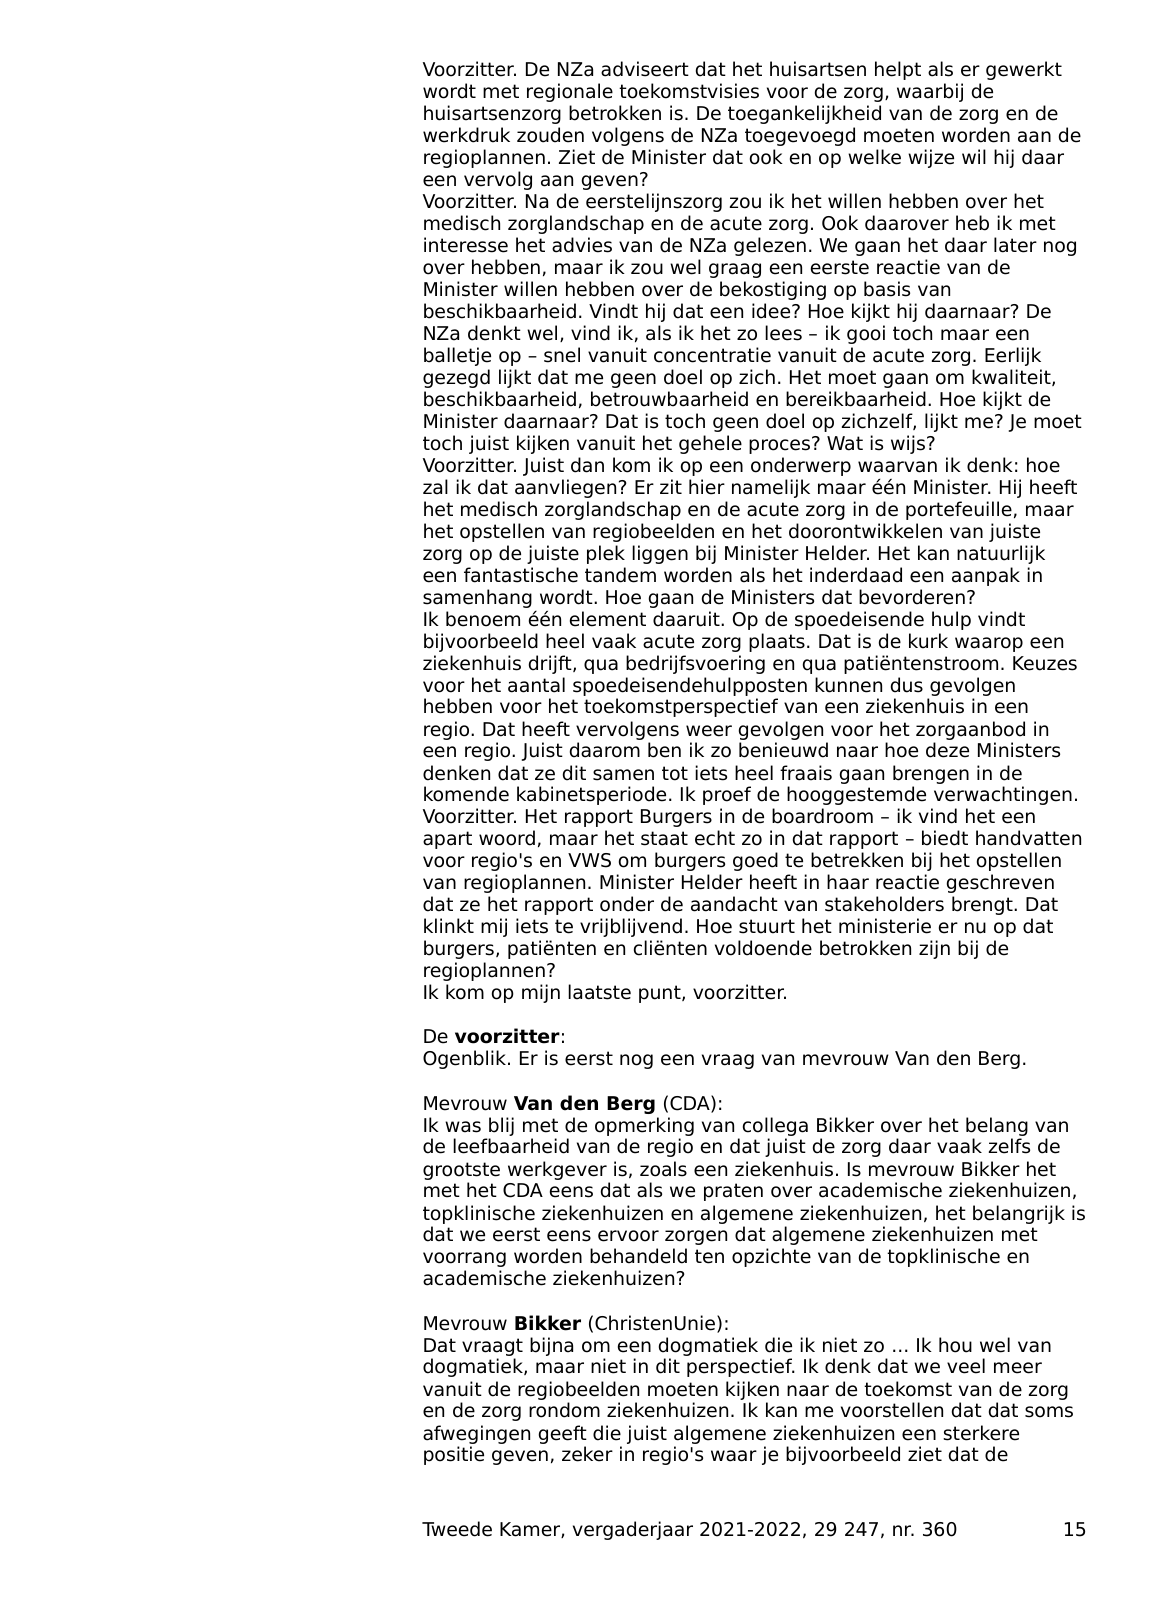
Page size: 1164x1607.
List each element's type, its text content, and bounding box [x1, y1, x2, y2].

text Voorzitter. Het rapport Burgers in de boardroom – ik vind het een apart woord, maar het staat echt zo in dat rapport – biedt handvatten voor regio's en VWS om burgers goed te betrekken bij het opstellen van regioplannen. Minister Helder heeft in haar reactie geschreven dat ze het rapport onder de aandacht van stakeholders brengt. Dat klinkt mij iets te vrijblijvend. Hoe stuurt het ministerie er nu op dat burgers, patiënten en cliënten voldoende betrokken zijn bij de regioplannen? [422, 806, 1087, 982]
text Mevrouw Bikker (ChristenUnie): [422, 1312, 1087, 1334]
text Ik benoem één element daaruit. Op de spoedeisende hulp vindt bijvoorbeeld heel vaak acute zorg plaats. Dat is de kurk waarop een ziekenhuis drijft, qua bedrijfsvoering en qua patiëntenstroom. Keuzes voor het aantal spoedeisendehulpposten kunnen dus gevolgen hebben voor het toekomstperspectief van een ziekenhuis in een regio. Dat heeft vervolgens weer gevolgen voor het zorgaanbod in een regio. Juist daarom ben ik zo benieuwd naar hoe deze Ministers denken dat ze dit samen tot iets heel fraais gaan brengen in de komende kabinetsperiode. Ik proef de hooggestemde verwachtingen. [422, 608, 1087, 806]
text Voorzitter. Na de eerstelijnszorg zou ik het willen hebben over het medisch zorglandschap en de acute zorg. Ook daarover heb ik met interesse het advies van de NZa gelezen. We gaan het daar later nog over hebben, maar ik zou wel graag een eerste reactie van de Minister willen hebben over de bekostiging op basis van beschikbaarheid. Vindt hij dat een idee? Hoe kijkt hij daarnaar? De NZa denkt wel, vind ik, als ik het zo lees – ik gooi toch maar een balletje op – snel vanuit concentratie vanuit de acute zorg. Eerlijk gezegd lijkt dat me geen doel op zich. Het moet gaan om kwaliteit, beschikbaarheid, betrouwbaarheid en bereikbaarheid. Hoe kijkt de Minister daarnaar? Dat is toch geen doel op zichzelf, lijkt me? Je moet toch juist kijken vanuit het gehele proces? Wat is wijs? [422, 191, 1087, 455]
text Ik was blij met de opmerking van collega Bikker over het belang van de leefbaarheid van de regio en dat juist de zorg daar vaak zelfs de grootste werkgever is, zoals een ziekenhuis. Is mevrouw Bikker het met het CDA eens dat als we praten over academische ziekenhuizen, topklinische ziekenhuizen en algemene ziekenhuizen, het belangrijk is dat we eerst eens ervoor zorgen dat algemene ziekenhuizen met voorrang worden behandeld ten opzichte van de topklinische en academische ziekenhuizen? [422, 1114, 1087, 1290]
text Mevrouw Van den Berg (CDA): [422, 1092, 1087, 1114]
text Dat vraagt bijna om een dogmatiek die ik niet zo ... Ik hou wel van dogmatiek, maar niet in dit perspectief. Ik denk dat we veel meer vanuit de regiobeelden moeten kijken naar de toekomst van de zorg en de zorg rondom ziekenhuizen. Ik kan me voorstellen dat dat soms afwegingen geeft die juist algemene ziekenhuizen een sterkere positie geven, zeker in regio's waar je bijvoorbeeld ziet dat de [422, 1334, 1087, 1466]
text De voorzitter: [422, 1026, 1087, 1048]
text Ogenblik. Er is eerst nog een vraag van mevrouw Van den Berg. [422, 1048, 1087, 1070]
text Ik kom op mijn laatste punt, voorzitter. [422, 982, 1087, 1004]
text Voorzitter. Juist dan kom ik op een onderwerp waarvan ik denk: hoe zal ik dat aanvliegen? Er zit hier namelijk maar één Minister. Hij heeft het medisch zorglandschap en de acute zorg in de portefeuille, maar het opstellen van regiobeelden en het doorontwikkelen van juiste zorg op de juiste plek liggen bij Minister Helder. Het kan natuurlijk een fantastische tandem worden als het inderdaad een aanpak in samenhang wordt. Hoe gaan de Ministers dat bevorderen? [422, 455, 1087, 608]
text Voorzitter. De NZa adviseert dat het huisartsen helpt als er gewerkt wordt met regionale toekomstvisies voor de zorg, waarbij de huisartsenzorg betrokken is. De toegankelijkheid van de zorg en de werkdruk zouden volgens de NZa toegevoegd moeten worden aan de regioplannen. Ziet de Minister dat ook en op welke wijze wil hij daar een vervolg aan geven? [422, 59, 1087, 191]
